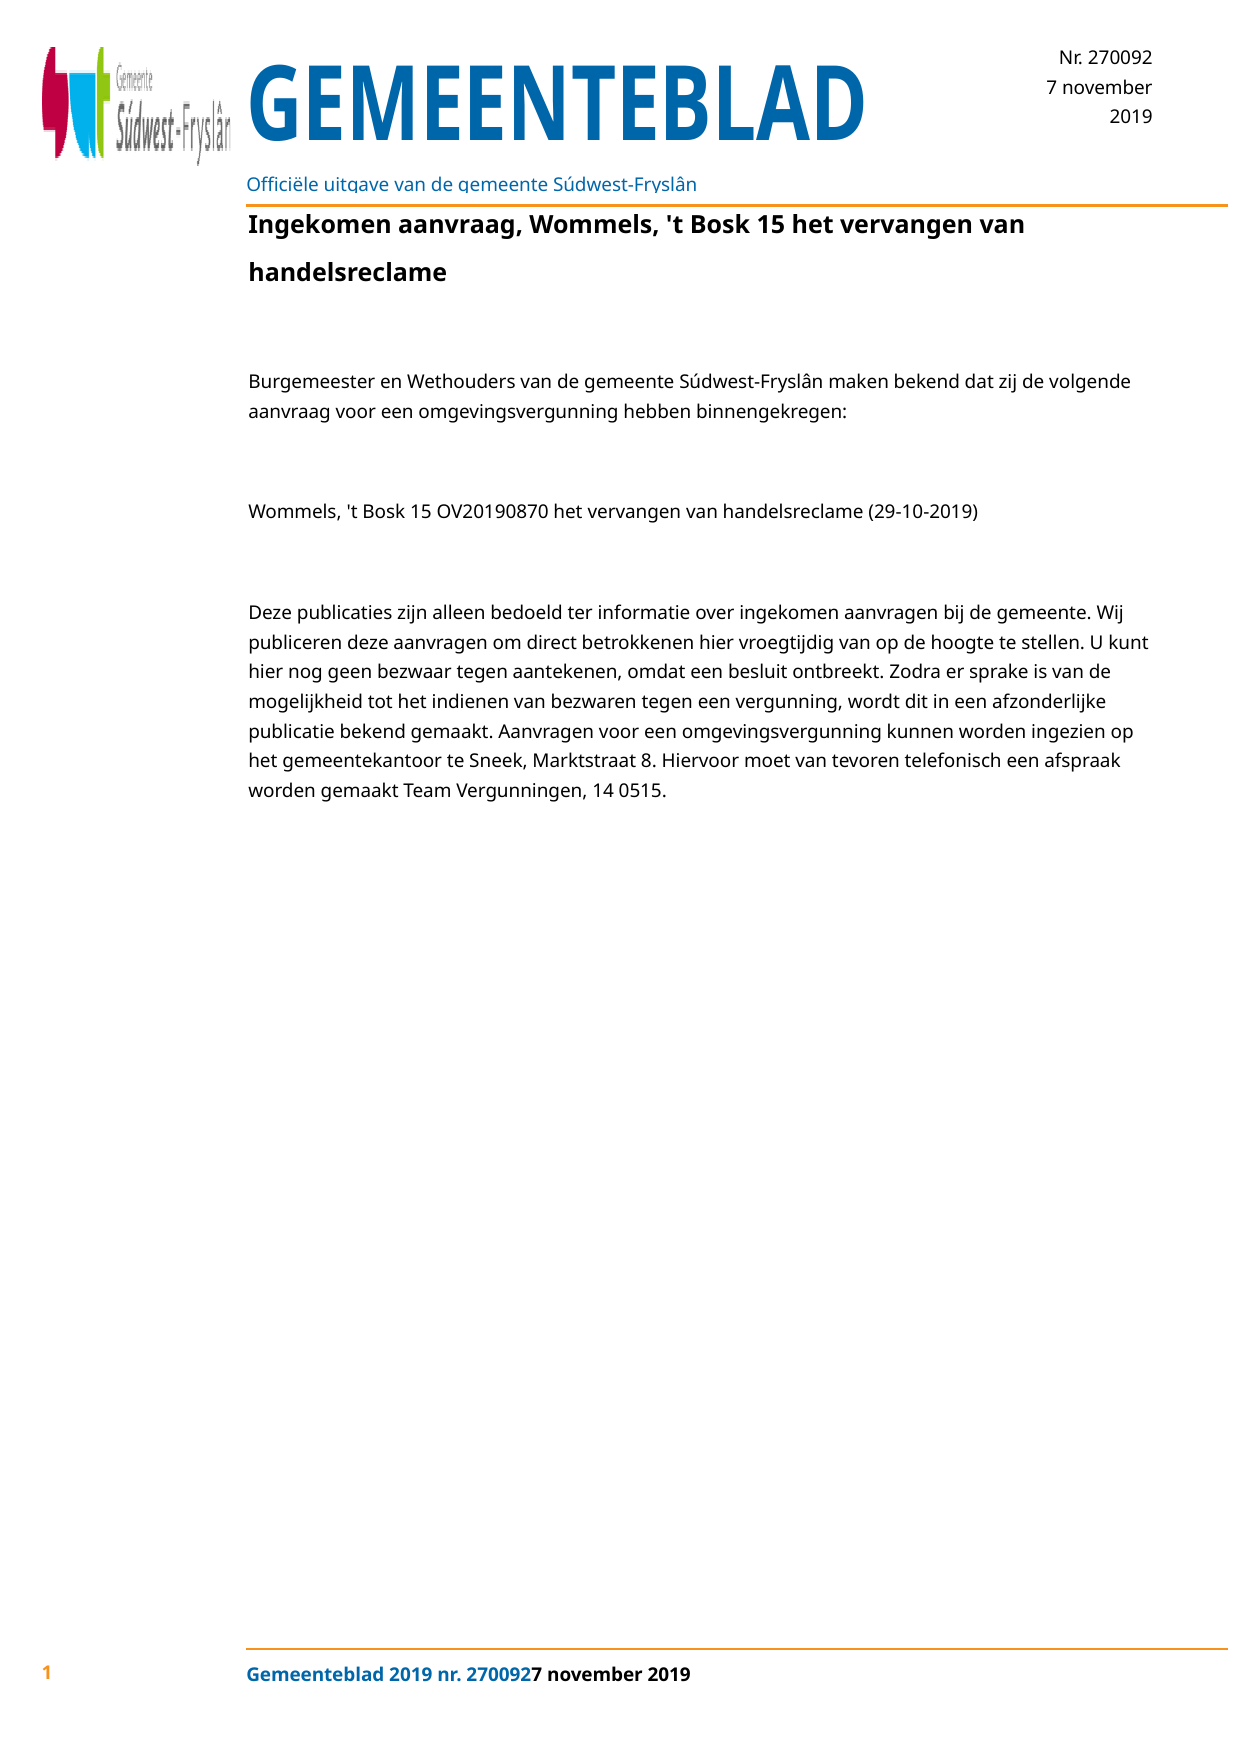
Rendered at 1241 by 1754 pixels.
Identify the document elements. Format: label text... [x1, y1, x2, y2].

text Burgemeester en Wethouders van de gemeente Súdwest-Fryslân maken bekend dat zij de volgende aanvraag voor een omgevingsvergunning hebben binnengekregen: [248, 368, 1152, 424]
text Wommels, 't Bosk 15 OV20190870 het vervangen van handelsreclame (29-10-2019) [248, 499, 1152, 524]
text Deze publicaties zijn alleen bedoeld ter informatie over ingekomen aanvragen bij de gemeente. Wij publiceren deze aanvragen om direct betrokkenen hier vroegtijdig van op de hoogte te stellen. U kunt hier nog geen bezwaar tegen aantekenen, omdat een besluit ontbreekt. Zodra er sprake is van de mogelijkheid tot het indienen van bezwaren tegen een vergunning, wordt dit in een afzonderlijke publicatie bekend gemaakt. Aanvragen voor een omgevingsvergunning kunnen worden ingezien op het gemeentekantoor te Sneek, Marktstraat 8. Hiervoor moet van tevoren telefonisch een afspraak worden gemaakt Team Vergunningen, 14 0515. [248, 599, 1152, 803]
picture [41, 47, 231, 172]
text Ingekomen aanvraag, Wommels, 't Bosk 15 het vervangen van handelsreclame [248, 207, 1152, 288]
